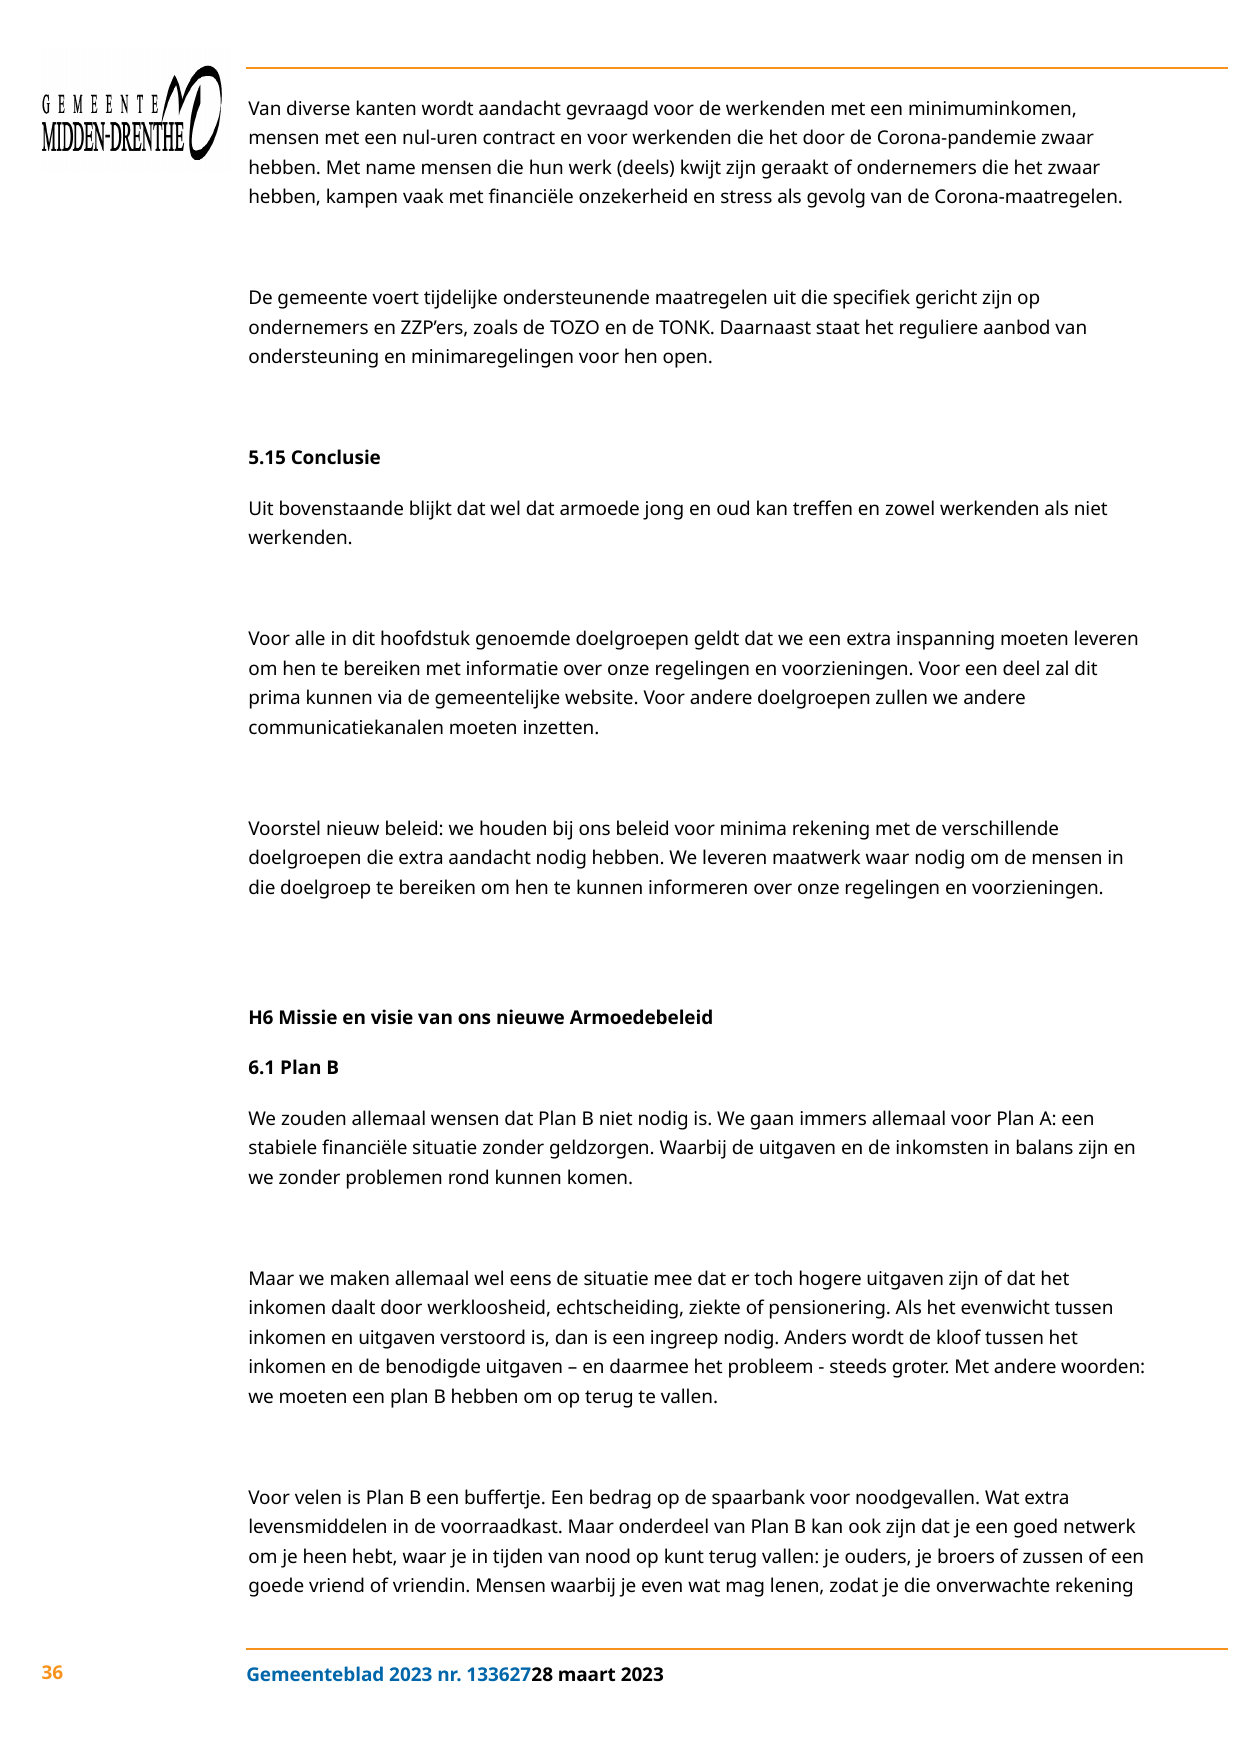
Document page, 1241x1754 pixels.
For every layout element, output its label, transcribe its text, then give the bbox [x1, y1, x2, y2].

table_header Voorstel nieuw beleid: we houden bij ons beleid voor minima rekening met de verschillende doelgroepen die extra aandacht nodig hebben. We leveren maatwerk waar nodig om de mensen in die doelgroep te bereiken om hen te kunnen informeren over onze regelingen en voorzieningen. [248, 815, 1152, 900]
text We zouden allemaal wensen dat Plan B niet nodig is. We gaan immers allemaal voor Plan A: een stabiele financiële situatie zonder geldzorgen. Waarbij de uitgaven en de inkomsten in balans zijn en we zonder problemen rond kunnen komen. [248, 1105, 1152, 1189]
text H6 Missie en visie van ons nieuwe Armoedebeleid [248, 1004, 1152, 1029]
text De gemeente voert tijdelijke ondersteunende maatregelen uit die specifiek gericht zijn op ondernemers en ZZP’ers, zoals de TOZO en de TONK. Daarnaast staat het reguliere aanbod van ondersteuning en minimaregelingen voor hen open. [248, 284, 1152, 369]
text Voor alle in dit hoofdstuk genoemde doelgroepen geldt dat we een extra inspanning moeten leveren om hen te bereiken met informatie over onze regelingen en voorzieningen. Voor een deel zal dit prima kunnen via de gemeentelijke website. Voor andere doelgroepen zullen we andere communicatiekanalen moeten inzetten. [248, 625, 1152, 740]
picture [41, 47, 231, 172]
text 6.1 Plan B [248, 1054, 1152, 1080]
text Uit bovenstaande blijkt dat wel dat armoede jong en oud kan treffen en zowel werkenden als niet werkenden. [248, 495, 1152, 550]
text Van diverse kanten wordt aandacht gevraagd voor de werkenden met een minimuminkomen, mensen met een nul-uren contract en voor werkenden die het door de Corona-pandemie zwaar hebben. Met name mensen die hun werk (deels) kwijt zijn geraakt of ondernemers die het zwaar hebben, kampen vaak met financiële onzekerheid en stress als gevolg van de Corona-maatregelen. [248, 95, 1152, 209]
text Maar we maken allemaal wel eens de situatie mee dat er toch hogere uitgaven zijn of dat het inkomen daalt door werkloosheid, echtscheiding, ziekte of pensionering. Als het evenwicht tussen inkomen en uitgaven verstoord is, dan is een ingreep nodig. Anders wordt de kloof tussen het inkomen en de benodigde uitgaven – en daarmee het probleem - steeds groter. Met andere woorden: we moeten een plan B hebben om op terug te vallen. [248, 1265, 1152, 1409]
text Voor velen is Plan B een buffertje. Een bedrag op de spaarbank voor noodgevallen. Wat extra levensmiddelen in de voorraadkast. Maar onderdeel van Plan B kan ook zijn dat je een goed netwerk om je heen hebt, waar je in tijden van nood op kunt terug vallen: je ouders, je broers of zussen of een goede vriend of vriendin. Mensen waarbij je even wat mag lenen, zodat je die onverwachte rekening [248, 1484, 1152, 1598]
text 5.15 Conclusie [248, 444, 1152, 470]
